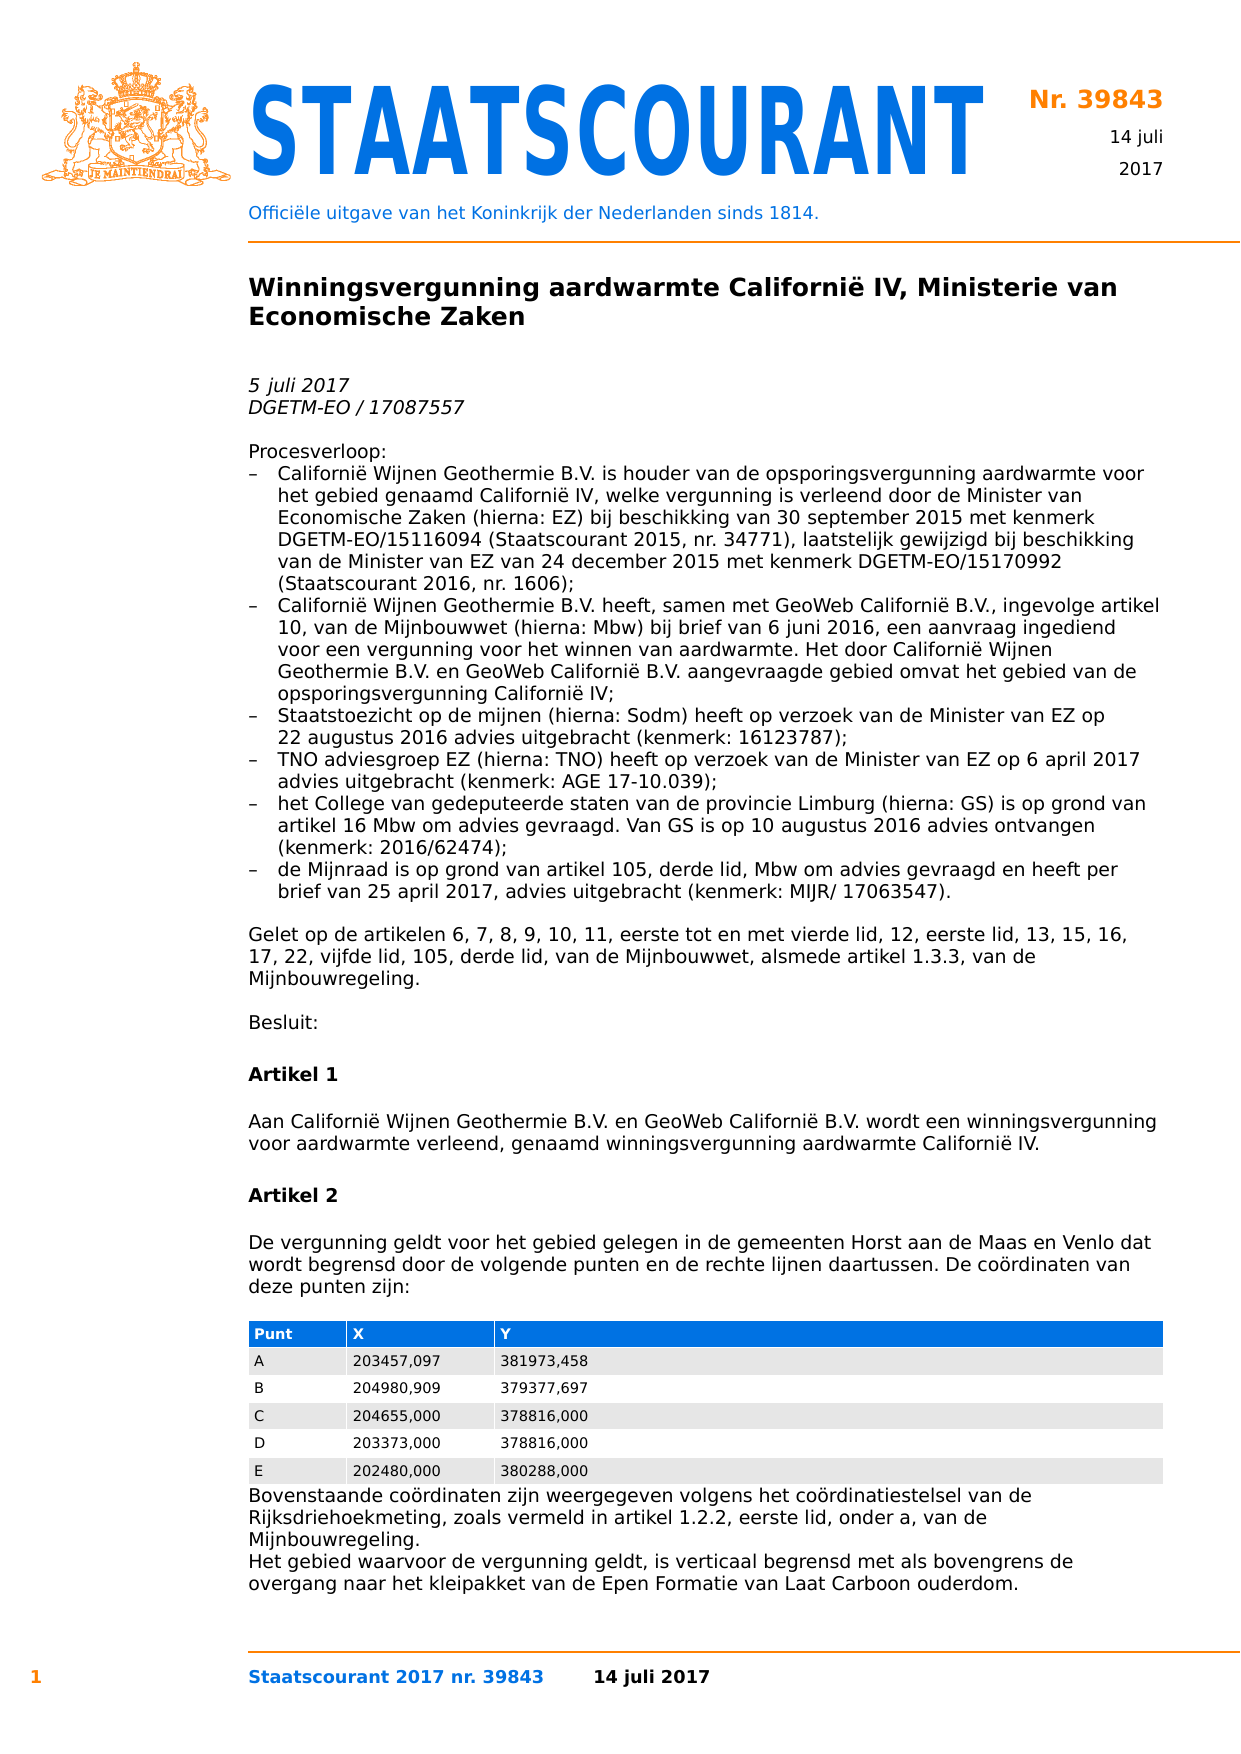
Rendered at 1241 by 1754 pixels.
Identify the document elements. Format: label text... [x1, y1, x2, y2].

text – TNO adviesgroep EZ (hierna: TNO) heeft op verzoek van de Minister van EZ op 6 april 2017 advies uitgebracht (kenmerk: AGE 17-10.039); [248, 749, 1163, 793]
text Aan Californië Wijnen Geothermie B.V. en GeoWeb Californië B.V. wordt een winningsvergunning voor aardwarmte verleend, genaamd winningsvergunning aardwarmte Californië IV. [248, 1111, 1163, 1155]
table_cell C [249, 1403, 346, 1429]
text De vergunning geldt voor het gebied gelegen in de gemeenten Horst aan de Maas en Venlo dat wordt begrensd door de volgende punten en de rechte lijnen daartussen. De coördinaten van deze punten zijn: [248, 1232, 1163, 1298]
text Besluit: [248, 1012, 1163, 1034]
subtitle Artikel 2 [248, 1185, 1163, 1207]
picture [41, 62, 231, 186]
table_cell A [249, 1348, 346, 1375]
text Het gebied waarvoor de vergunning geldt, is verticaal begrensd met als bovengrens de overgang naar het kleipakket van de Epen Formatie van Laat Carboon ouderdom. [248, 1551, 1163, 1595]
table_cell 378816,000 [495, 1403, 1163, 1429]
text – Californië Wijnen Geothermie B.V. is houder van de opsporingsvergunning aardwarmte voor het gebied genaamd Californië IV, welke vergunning is verleend door de Minister van Economische Zaken (hierna: EZ) bij beschikking van 30 september 2015 met kenmerk DGETM-EO/15116094 (Staatscourant 2015, nr. 34771), laatstelijk gewijzigd bij beschikking van de Minister van EZ van 24 december 2015 met kenmerk DGETM-EO/15170992 (Staatscourant 2016, nr. 1606); [248, 463, 1163, 595]
text DGETM-EO / 17087557 [248, 397, 1163, 419]
text – Staatstoezicht op de mijnen (hierna: Sodm) heeft op verzoek van de Minister van EZ op 22 augustus 2016 advies uitgebracht (kenmerk: 16123787); [248, 705, 1163, 749]
table_cell 203457,097 [347, 1348, 494, 1375]
table_cell 380288,000 [495, 1458, 1163, 1484]
table_cell 2017 [998, 153, 1240, 203]
table_cell E [249, 1458, 346, 1484]
table_cell 378816,000 [495, 1431, 1163, 1457]
table_header Nr. 39843 [998, 62, 1240, 121]
text 5 juli 2017 [248, 375, 1163, 397]
table_header Punt [249, 1321, 346, 1347]
table_cell 381973,458 [495, 1348, 1163, 1375]
table_header STAATSCOURANT [248, 62, 998, 203]
table_cell 204980,909 [347, 1376, 494, 1402]
subtitle Artikel 1 [248, 1064, 1163, 1086]
table_header X [347, 1321, 494, 1347]
text Gelet op de artikelen 6, 7, 8, 9, 10, 11, eerste tot en met vierde lid, 12, eerste lid, 13, 15, 16, 17, 22, vijfde lid, 105, derde lid, van de Mijnbouwwet, alsmede artikel 1.3.3, van de Mijnbouwregeling. [248, 924, 1163, 990]
table_cell D [249, 1431, 346, 1457]
text – Californië Wijnen Geothermie B.V. heeft, samen met GeoWeb Californië B.V., ingevolge artikel 10, van de Mijnbouwwet (hierna: Mbw) bij brief van 6 juni 2016, een aanvraag ingediend voor een vergunning voor het winnen van aardwarmte. Het door Californië Wijnen Geothermie B.V. en GeoWeb Californië B.V. aangevraagde gebied omvat het gebied van de opsporingsvergunning Californië IV; [248, 595, 1163, 705]
table_cell B [249, 1376, 346, 1402]
text – de Mijnraad is op grond van artikel 105, derde lid, Mbw om advies gevraagd en heeft per brief van 25 april 2017, advies uitgebracht (kenmerk: MIJR/ 17063547). [248, 858, 1163, 902]
text Procesverloop: [248, 441, 1163, 463]
text – het College van gedeputeerde staten van de provincie Limburg (hierna: GS) is op grond van artikel 16 Mbw om advies gevraagd. Van GS is op 10 augustus 2016 advies ontvangen (kenmerk: 2016/62474); [248, 793, 1163, 858]
table_cell 203373,000 [347, 1431, 494, 1457]
table_cell Officiële uitgave van het Koninkrijk der Nederlanden sinds 1814. [248, 203, 1240, 241]
text Bovenstaande coördinaten zijn weergegeven volgens het coördinatiestelsel van de Rijksdriehoekmeting, zoals vermeld in artikel 1.2.2, eerste lid, onder a, van de Mijnbouwregeling. [248, 1485, 1163, 1551]
table_cell 204655,000 [347, 1403, 494, 1429]
table_cell 14 juli [998, 121, 1240, 153]
subtitle Winningsvergunning aardwarmte Californië IV, Ministerie van Economische Zaken [248, 273, 1163, 331]
table_header Y [495, 1321, 1163, 1347]
table_header [25, 62, 248, 241]
table_cell 379377,697 [495, 1376, 1163, 1402]
table_cell 202480,000 [347, 1458, 494, 1484]
